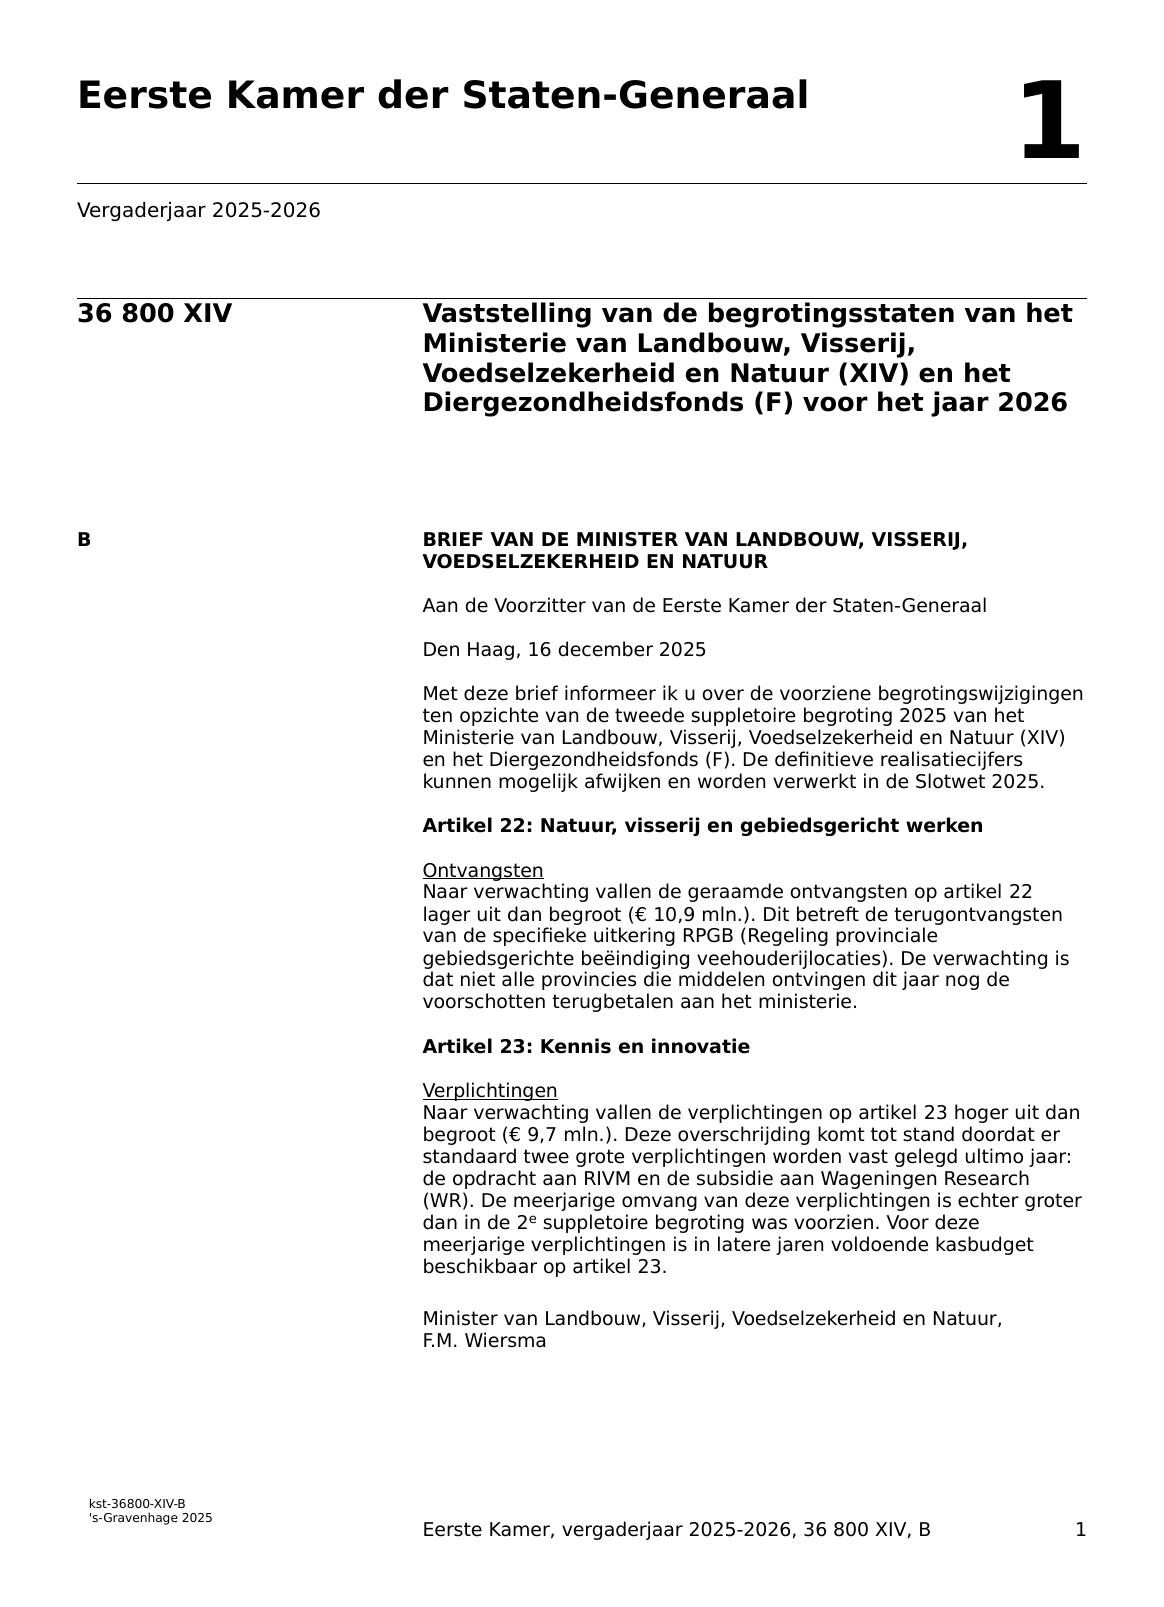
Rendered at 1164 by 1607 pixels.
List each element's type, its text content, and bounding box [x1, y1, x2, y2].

subtitle B BRIEF VAN DE MINISTER VAN LANDBOUW, VISSERIJ, VOEDSELZEKERHEID EN NATUUR [77, 529, 1087, 573]
text Met deze brief informeer ik u over de voorziene begrotingswijzigingen ten opzichte van de tweede suppletoire begroting 2025 van het Ministerie van Landbouw, Visserij, Voedselzekerheid en Natuur (XIV) en het Diergezondheidsfonds (F). De definitieve realisatiecijfers kunnen mogelijk afwijken en worden verwerkt in de Slotwet 2025. [422, 683, 1087, 793]
subtitle Artikel 22: Natuur, visserij en gebiedsgericht werken [422, 815, 1087, 837]
table_header Eerste Kamer der Staten-Generaal [77, 59, 886, 183]
text Minister van Landbouw, Visserij, Voedselzekerheid en Natuur, F.M. Wiersma [422, 1307, 1087, 1351]
text Verplichtingen [422, 1080, 1087, 1102]
text Aan de Voorzitter van de Eerste Kamer der Staten-Generaal [422, 595, 1087, 617]
subtitle Artikel 23: Kennis en innovatie [422, 1036, 1087, 1057]
table_cell Vergaderjaar 2025-2026 [77, 184, 1087, 298]
text kst-36800-XIV-B [88, 1497, 323, 1511]
text Ontvangsten [422, 859, 1087, 881]
text Naar verwachting vallen de verplichtingen op artikel 23 hoger uit dan begroot (€ 9,7 mln.). Deze overschrijding komt tot stand doordat er standaard twee grote verplichtingen worden vast gelegd ultimo jaar: de opdracht aan RIVM en de subsidie aan Wageningen Research (WR). De meerjarige omvang van deze verplichtingen is echter groter dan in de 2e suppletoire begroting was voorzien. Voor deze meerjarige verplichtingen is in latere jaren voldoende kasbudget beschikbaar op artikel 23. [422, 1102, 1087, 1277]
text Naar verwachting vallen de geraamde ontvangsten op artikel 22 lager uit dan begroot (€ 10,9 mln.). Dit betreft de terugontvangsten van de specifieke uitkering RPGB (Regeling provinciale gebiedsgerichte beëindiging veehouderijlocaties). De verwachting is dat niet alle provincies die middelen ontvingen dit jaar nog de voorschotten terugbetalen aan het ministerie. [422, 881, 1087, 1013]
text 's-Gravenhage 2025 [88, 1511, 323, 1525]
table_header 1 [886, 59, 1087, 183]
text Den Haag, 16 december 2025 [422, 639, 1087, 661]
subtitle 36 800 XIV Vaststelling van de begrotingsstaten van het Ministerie van Landbouw, Visserij, Voedselzekerheid en Natuur (XIV) en het Diergezondheidsfonds (F) voor het jaar 2026 [77, 299, 1087, 418]
